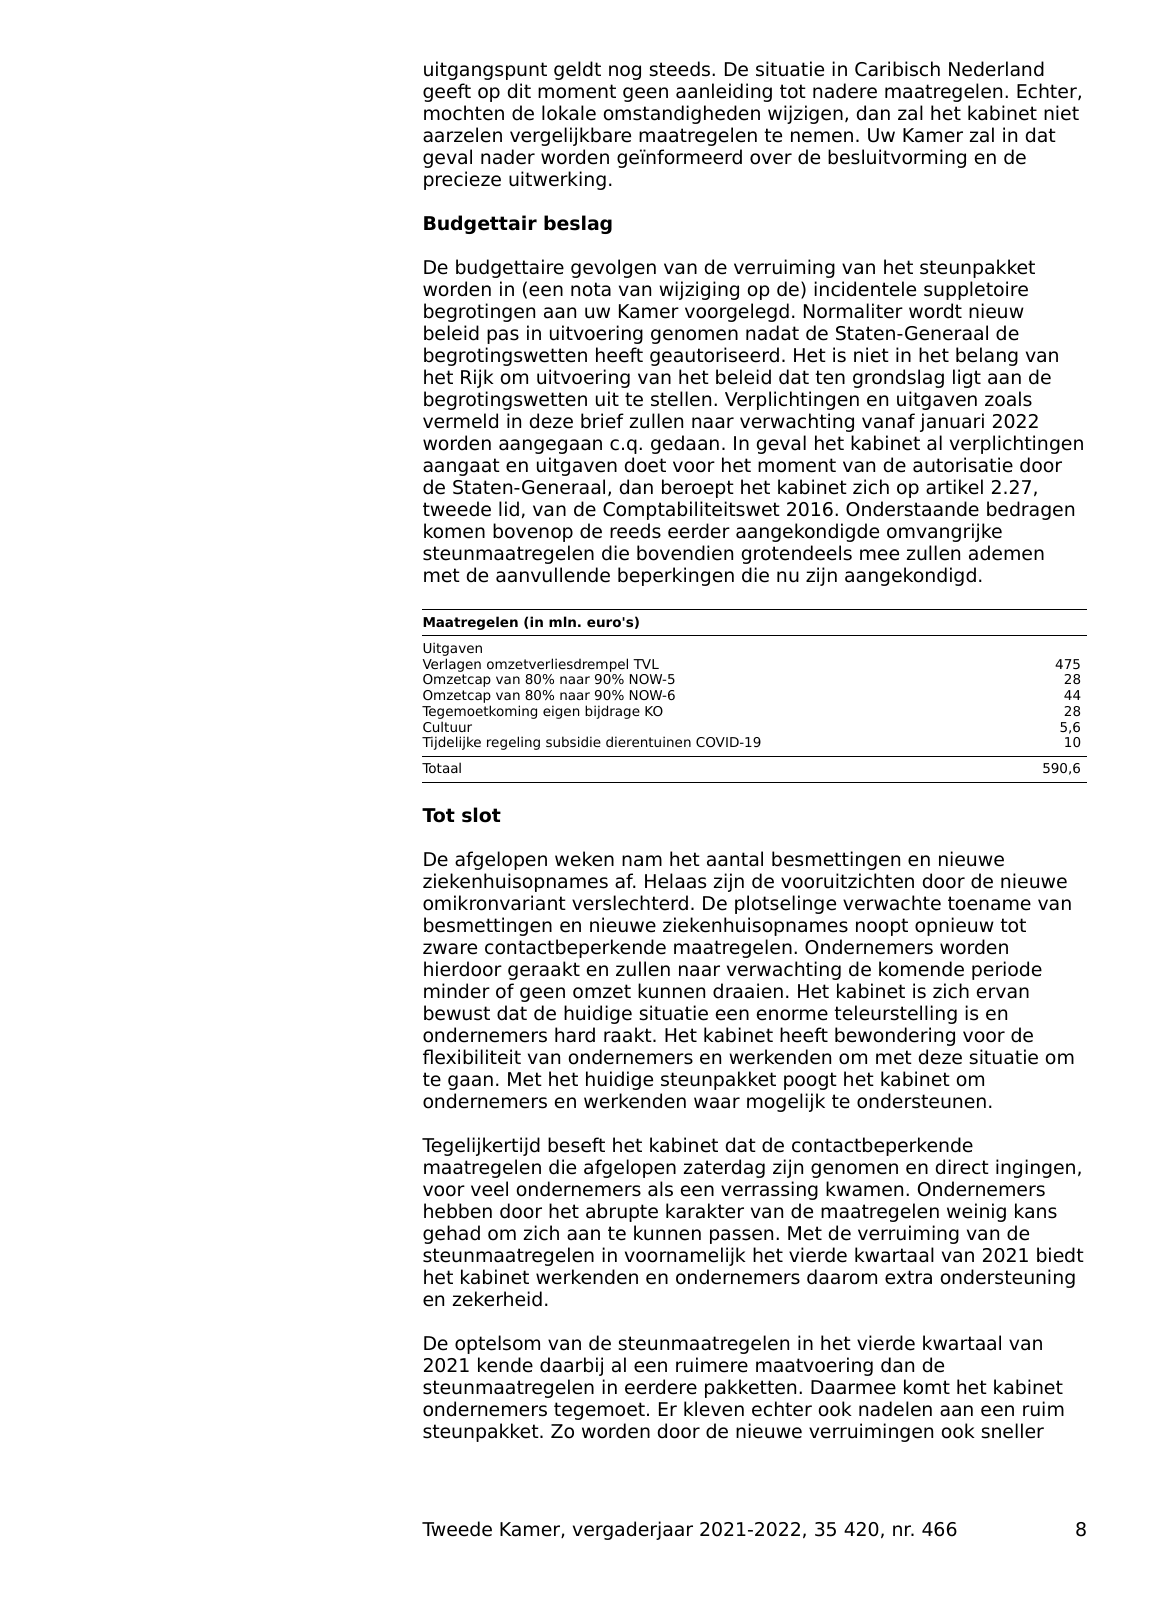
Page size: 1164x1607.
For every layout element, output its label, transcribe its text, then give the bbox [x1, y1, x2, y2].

table_cell [1028, 636, 1087, 656]
table_cell Uitgaven [422, 636, 1028, 656]
table_cell Totaal [422, 757, 1028, 782]
table_cell 10 [1028, 735, 1087, 756]
table_header [1028, 610, 1087, 635]
text uitgangspunt geldt nog steeds. De situatie in Caribisch Nederland geeft op dit moment geen aanleiding tot nadere maatregelen. Echter, mochten de lokale omstandigheden wijzigen, dan zal het kabinet niet aarzelen vergelijkbare maatregelen te nemen. Uw Kamer zal in dat geval nader worden geïnformeerd over de besluitvorming en de precieze uitwerking. [422, 59, 1087, 191]
text De budgettaire gevolgen van de verruiming van het steunpakket worden in (een nota van wijziging op de) incidentele suppletoire begrotingen aan uw Kamer voorgelegd. Normaliter wordt nieuw beleid pas in uitvoering genomen nadat de Staten-Generaal de begrotingswetten heeft geautoriseerd. Het is niet in het belang van het Rijk om uitvoering van het beleid dat ten grondslag ligt aan de begrotingswetten uit te stellen. Verplichtingen en uitgaven zoals vermeld in deze brief zullen naar verwachting vanaf januari 2022 worden aangegaan c.q. gedaan. In geval het kabinet al verplichtingen aangaat en uitgaven doet voor het moment van de autorisatie door de Staten-Generaal, dan beroept het kabinet zich op artikel 2.27, tweede lid, van de Comptabiliteitswet 2016. Onderstaande bedragen komen bovenop de reeds eerder aangekondigde omvangrijke steunmaatregelen die bovendien grotendeels mee zullen ademen met de aanvullende beperkingen die nu zijn aangekondigd. [422, 257, 1087, 587]
table_cell Omzetcap van 80% naar 90% NOW-6 [422, 688, 1028, 704]
subtitle Tot slot [422, 805, 1087, 827]
table_cell Verlagen omzetverliesdrempel TVL [422, 656, 1028, 672]
table_cell 28 [1028, 704, 1087, 719]
table_cell 28 [1028, 672, 1087, 688]
table_cell Tijdelijke regeling subsidie dierentuinen COVID-19 [422, 735, 1028, 756]
table_cell Omzetcap van 80% naar 90% NOW-5 [422, 672, 1028, 688]
text De afgelopen weken nam het aantal besmettingen en nieuwe ziekenhuisopnames af. Helaas zijn de vooruitzichten door de nieuwe omikronvariant verslechterd. De plotselinge verwachte toename van besmettingen en nieuwe ziekenhuisopnames noopt opnieuw tot zware contactbeperkende maatregelen. Ondernemers worden hierdoor geraakt en zullen naar verwachting de komende periode minder of geen omzet kunnen draaien. Het kabinet is zich ervan bewust dat de huidige situatie een enorme teleurstelling is en ondernemers hard raakt. Het kabinet heeft bewondering voor de flexibiliteit van ondernemers en werkenden om met deze situatie om te gaan. Met het huidige steunpakket poogt het kabinet om ondernemers en werkenden waar mogelijk te ondersteunen. [422, 849, 1087, 1113]
table_cell 590,6 [1028, 757, 1087, 782]
subtitle Budgettair beslag [422, 213, 1087, 235]
table_cell Cultuur [422, 719, 1028, 735]
table_cell 475 [1028, 656, 1087, 672]
text Tegelijkertijd beseft het kabinet dat de contactbeperkende maatregelen die afgelopen zaterdag zijn genomen en direct ingingen, voor veel ondernemers als een verrassing kwamen. Ondernemers hebben door het abrupte karakter van de maatregelen weinig kans gehad om zich aan te kunnen passen. Met de verruiming van de steunmaatregelen in voornamelijk het vierde kwartaal van 2021 biedt het kabinet werkenden en ondernemers daarom extra ondersteuning en zekerheid. [422, 1135, 1087, 1311]
table_cell 5,6 [1028, 719, 1087, 735]
table_header Maatregelen (in mln. euro's) [422, 610, 1028, 635]
text De optelsom van de steunmaatregelen in het vierde kwartaal van 2021 kende daarbij al een ruimere maatvoering dan de steunmaatregelen in eerdere pakketten. Daarmee komt het kabinet ondernemers tegemoet. Er kleven echter ook nadelen aan een ruim steunpakket. Zo worden door de nieuwe verruimingen ook sneller [422, 1333, 1087, 1443]
table_cell Tegemoetkoming eigen bijdrage KO [422, 704, 1028, 719]
table_cell 44 [1028, 688, 1087, 704]
